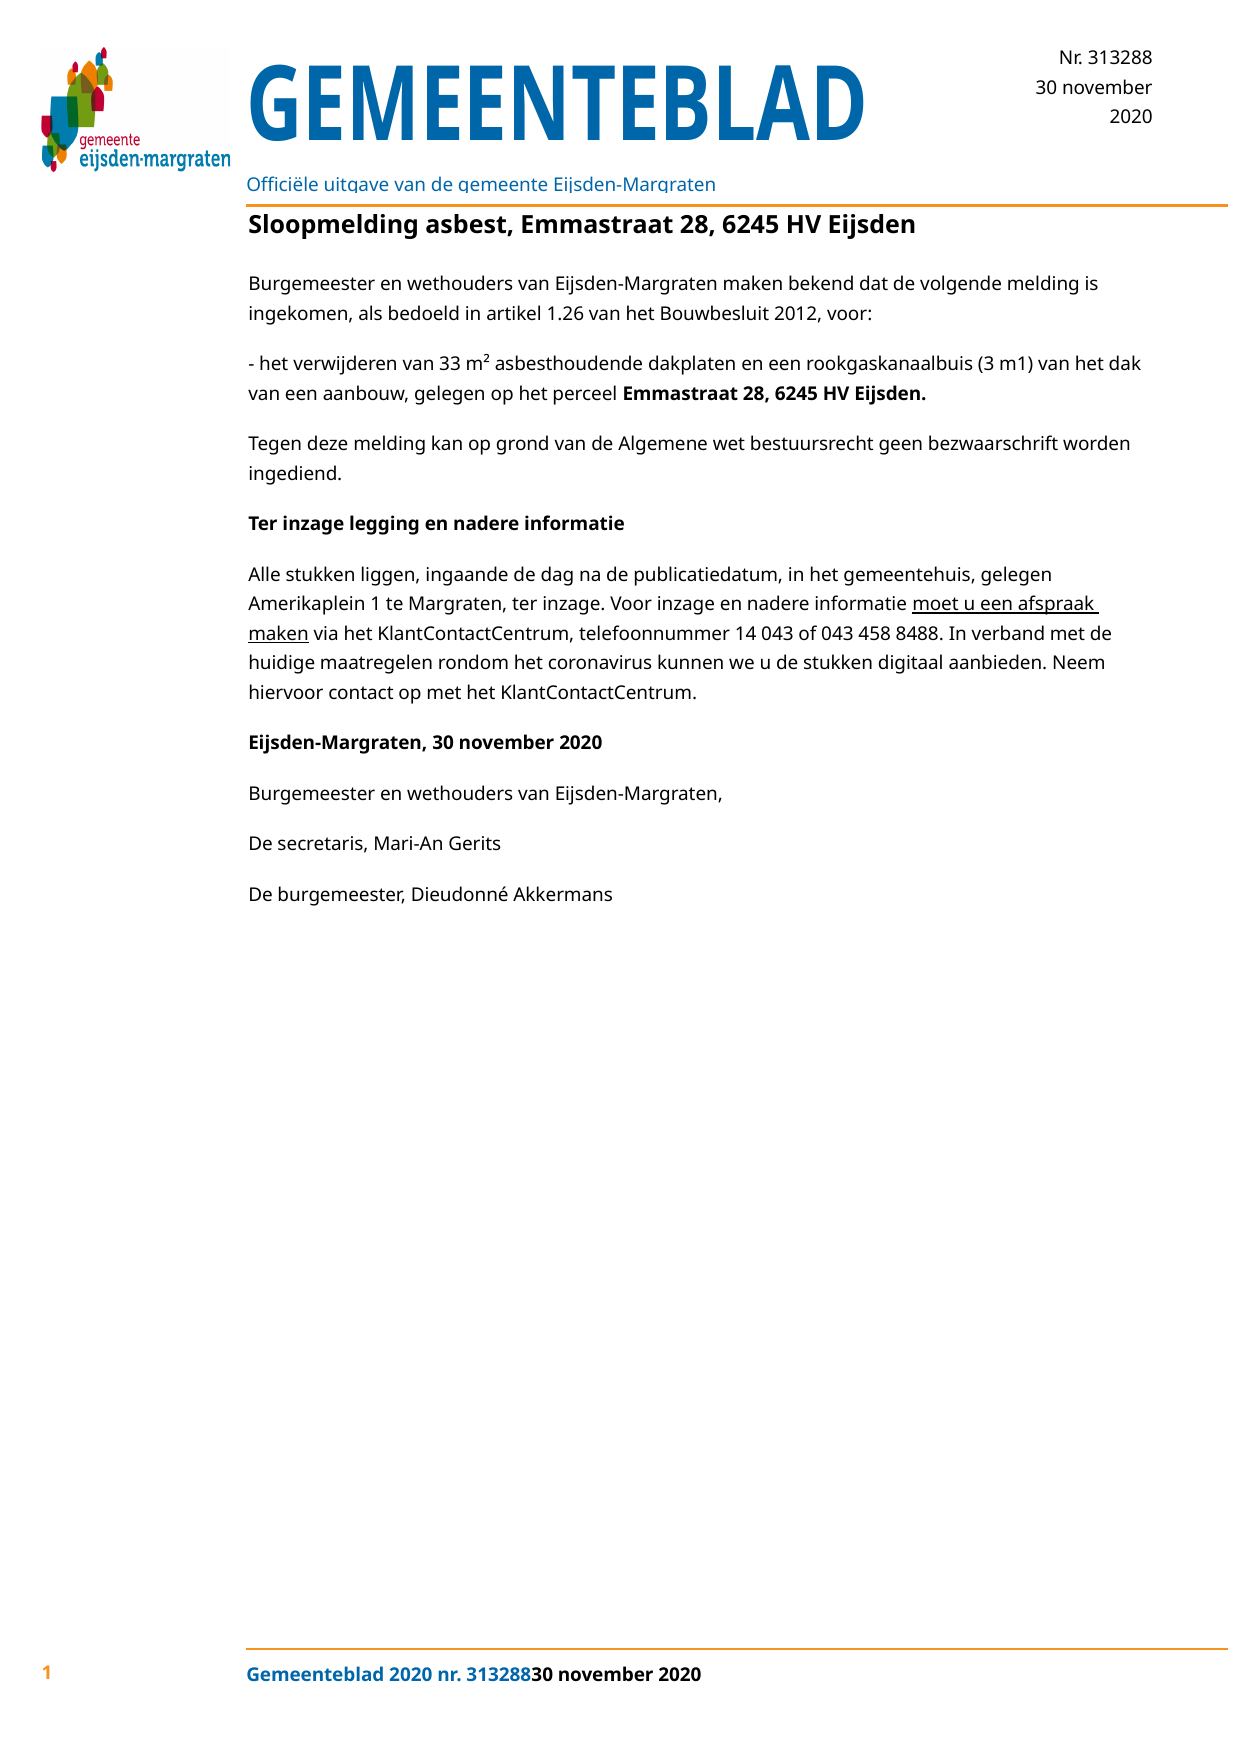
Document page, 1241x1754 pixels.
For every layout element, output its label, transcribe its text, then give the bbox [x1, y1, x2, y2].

text - het verwijderen van 33 m² asbesthoudende dakplaten en een rookgaskanaalbuis (3 m1) van het dak van een aanbouw, gelegen op het perceel Emmastraat 28, 6245 HV Eijsden. [248, 350, 1152, 406]
text De secretaris, Mari-An Gerits [248, 830, 1152, 856]
text Tegen deze melding kan op grond van de Algemene wet bestuursrecht geen bezwaarschrift worden ingediend. [248, 430, 1152, 486]
text Ter inzage legging en nadere informatie [248, 510, 1152, 536]
text De burgemeester, Dieudonné Akkermans [248, 881, 1152, 906]
text Burgemeester en wethouders van Eijsden-Margraten maken bekend dat de volgende melding is ingekomen, als bedoeld in artikel 1.26 van het Bouwbesluit 2012, voor: [248, 270, 1152, 326]
picture [41, 47, 231, 172]
text Burgemeester en wethouders van Eijsden-Margraten, [248, 780, 1152, 806]
text Eijsden-Margraten, 30 november 2020 [248, 729, 1152, 755]
text Sloopmelding asbest, Emmastraat 28, 6245 HV Eijsden [248, 207, 1152, 241]
text Alle stukken liggen, ingaande de dag na de publicatiedatum, in het gemeentehuis, gelegen Amerikaplein 1 te Margraten, ter inzage. Voor inzage en nadere informatie moet u een afspraak maken via het KlantContactCentrum, telefoonnummer 14 043 of 043 458 8488. In verband met de huidige maatregelen rondom het coronavirus kunnen we u de stukken digitaal aanbieden. Neem hiervoor contact op met het KlantContactCentrum. [248, 561, 1152, 705]
